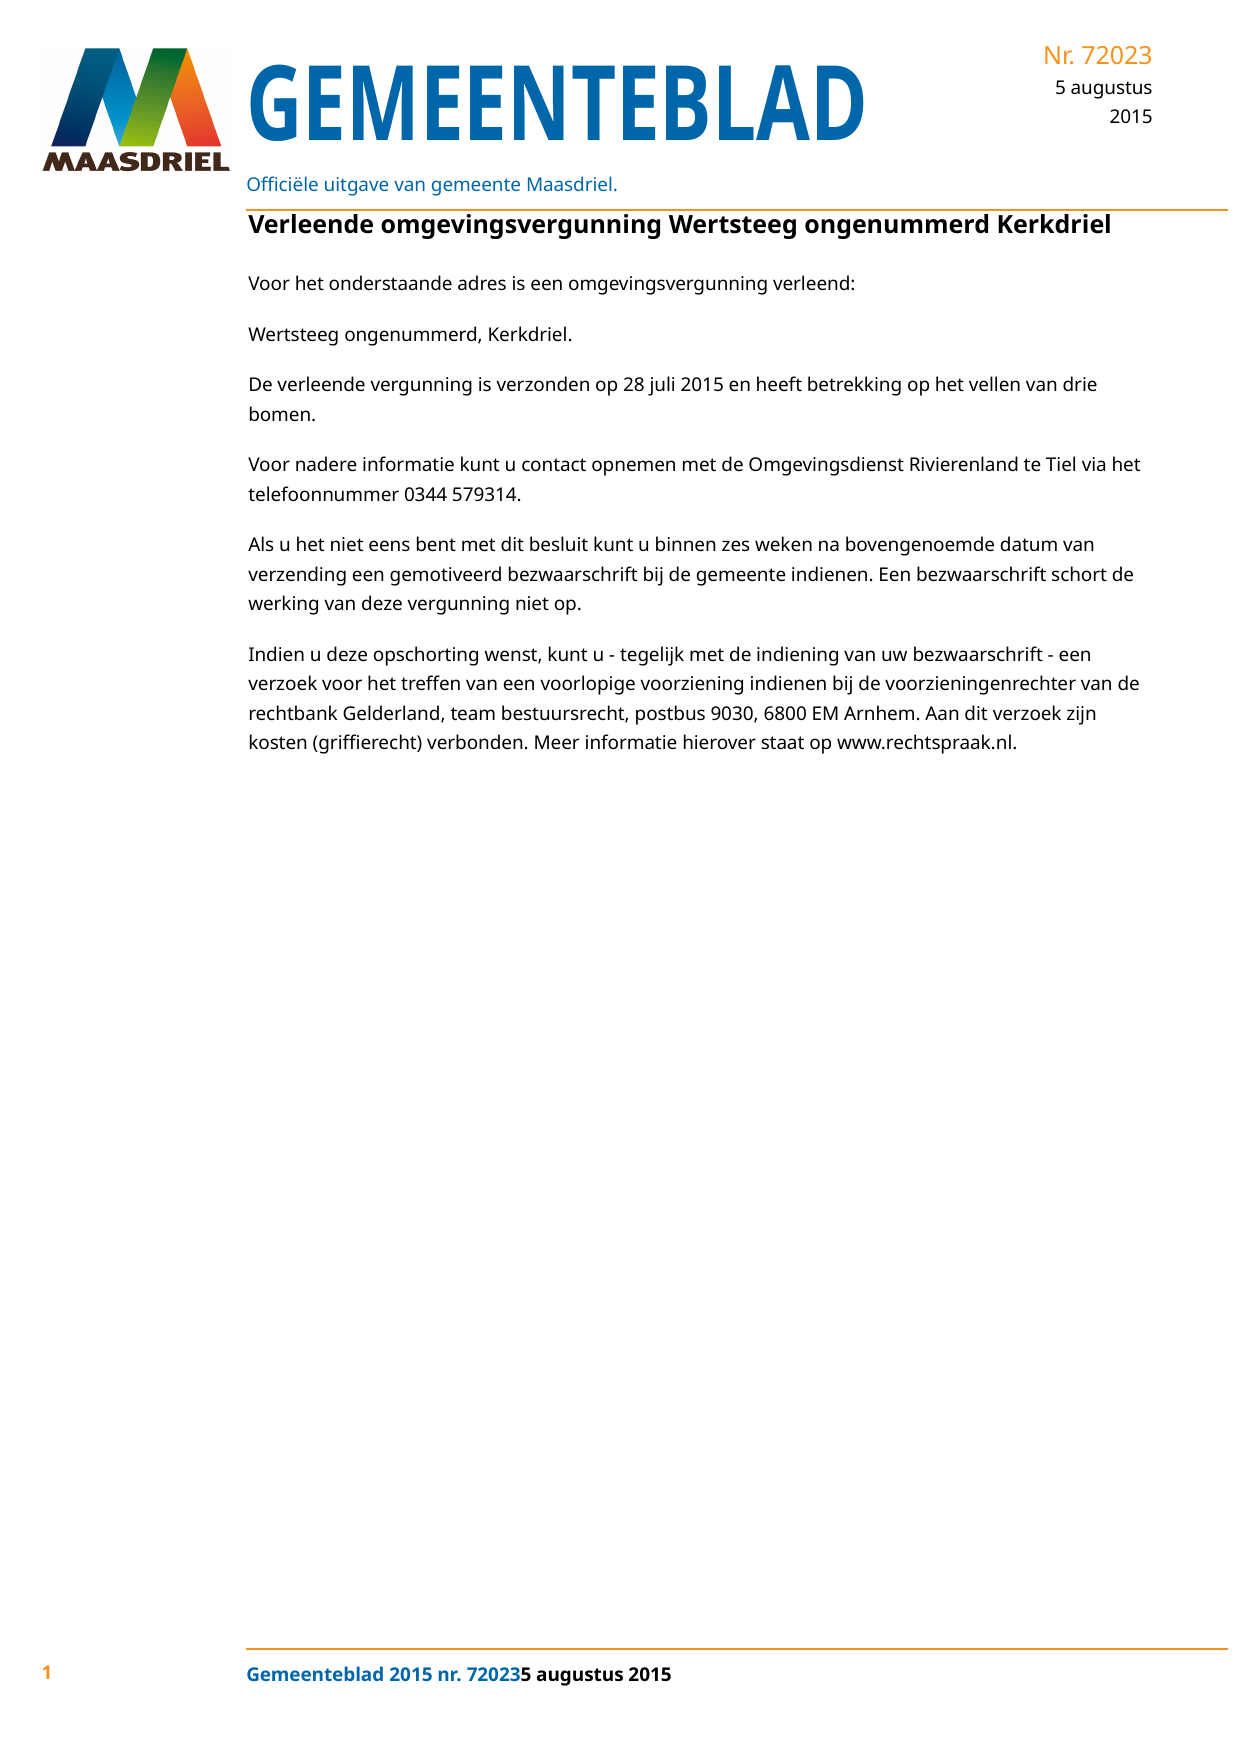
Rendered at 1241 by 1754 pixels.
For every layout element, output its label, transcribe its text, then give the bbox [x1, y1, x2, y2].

text Verleende omgevingsvergunning Wertsteeg ongenummerd Kerkdriel [248, 211, 1152, 241]
text Als u het niet eens bent met dit besluit kunt u binnen zes weken na bovengenoemde datum van verzending een gemotiveerd bezwaarschrift bij de gemeente indienen. Een bezwaarschrift schort de werking van deze vergunning niet op. [248, 531, 1152, 616]
text Voor nadere informatie kunt u contact opnemen met de Omgevingsdienst Rivierenland te Tiel via het telefoonnummer 0344 579314. [248, 451, 1152, 506]
text Voor het onderstaande adres is een omgevingsvergunning verleend: [248, 270, 1152, 296]
text De verleende vergunning is verzonden op 28 juli 2015 en heeft betrekking op het vellen van drie bomen. [248, 371, 1152, 426]
text Wertsteeg ongenummerd, Kerkdriel. [248, 321, 1152, 346]
text Indien u deze opschorting wenst, kunt u - tegelijk met de indiening van uw bezwaarschrift - een verzoek voor het treffen van een voorlopige voorziening indienen bij de voorzieningenrechter van de rechtbank Gelderland, team bestuursrecht, postbus 9030, 6800 EM Arnhem. Aan dit verzoek zijn kosten (griffierecht) verbonden. Meer informatie hierover staat op www.rechtspraak.nl. [248, 641, 1152, 755]
picture [41, 47, 231, 172]
